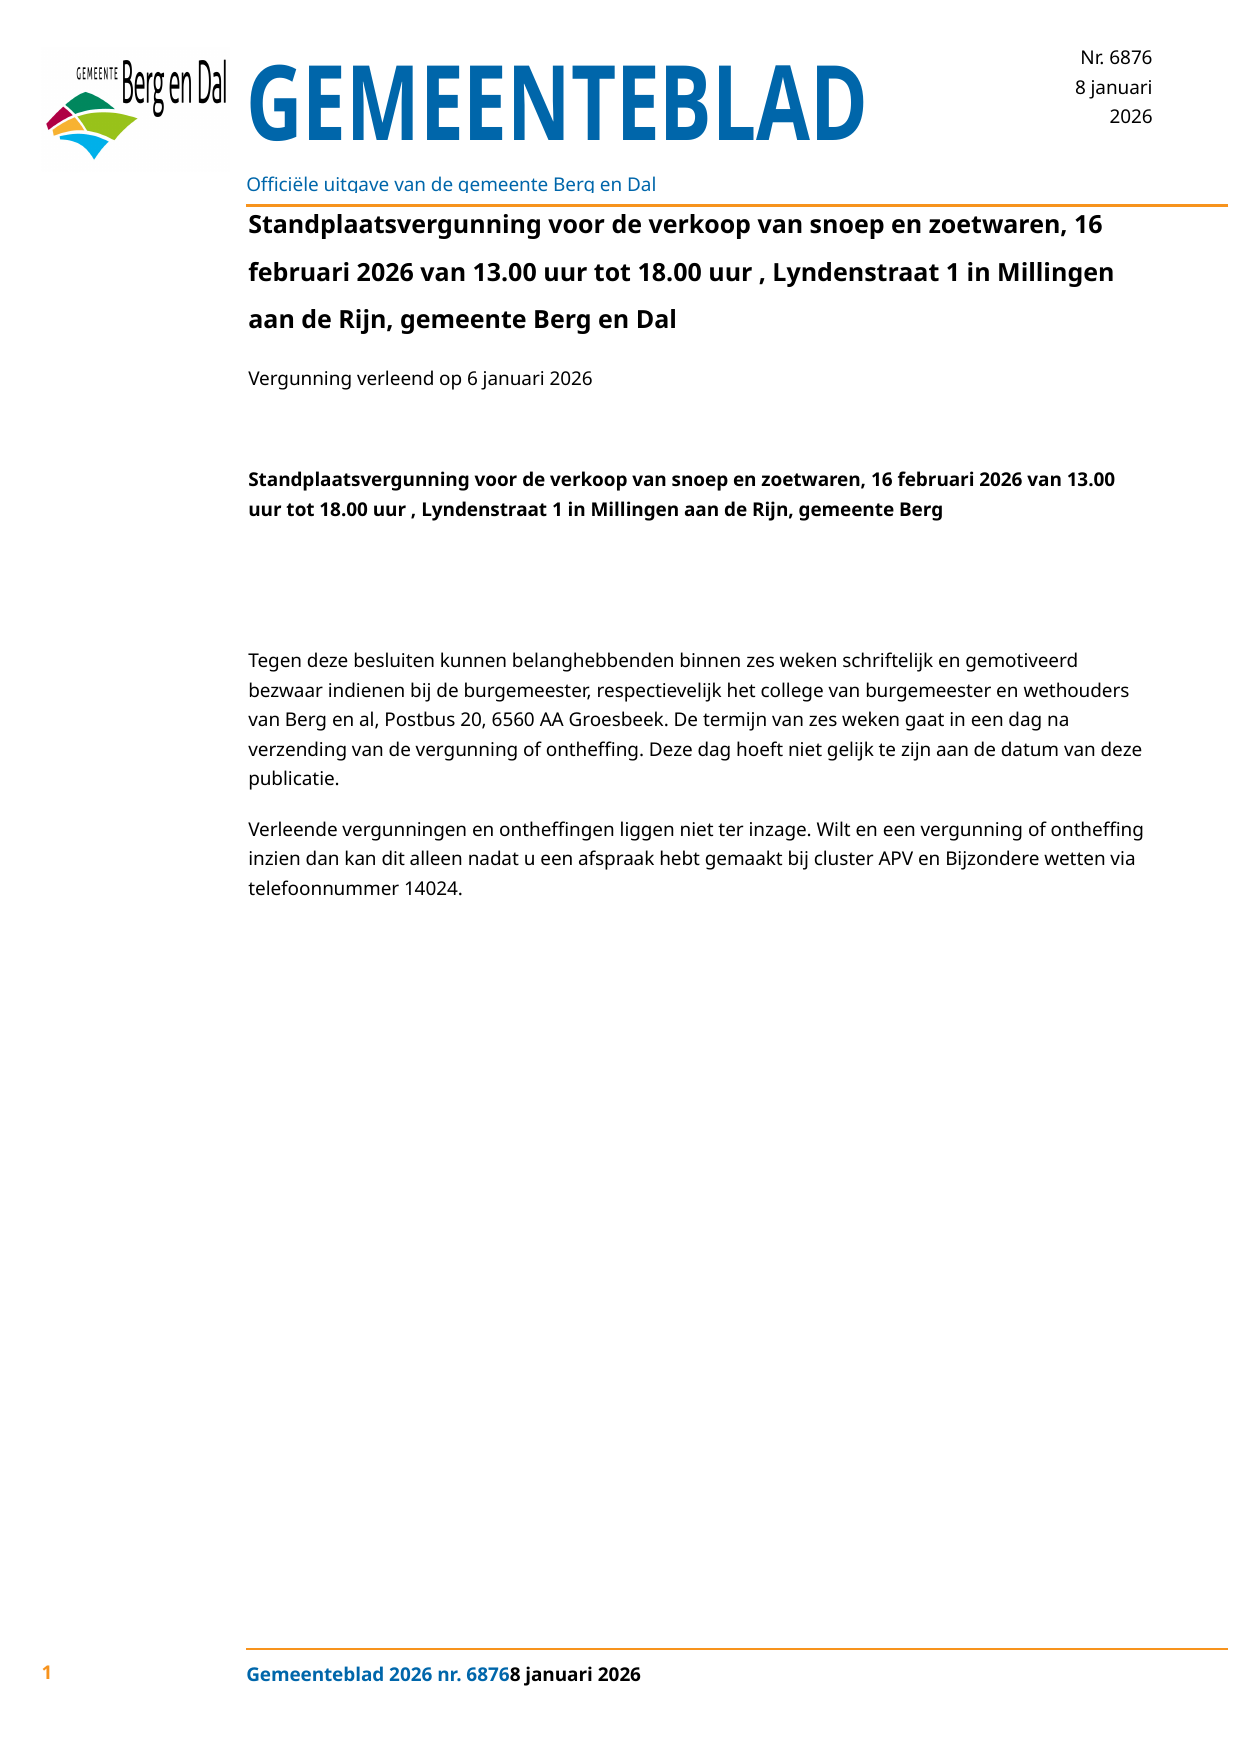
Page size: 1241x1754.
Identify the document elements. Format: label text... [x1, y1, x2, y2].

text Tegen deze besluiten kunnen belanghebbenden binnen zes weken schriftelijk en gemotiveerd bezwaar indienen bij de burgemeester, respectievelijk het college van burgemeester en wethouders van Berg en al, Postbus 20, 6560 AA Groesbeek. De termijn van zes weken gaat in een dag na verzending van de vergunning of ontheffing. Deze dag hoeft niet gelijk te zijn aan de datum van deze publicatie. [248, 647, 1152, 791]
picture [41, 47, 231, 172]
text Verleende vergunningen en ontheffingen liggen niet ter inzage. Wilt en een vergunning of ontheffing inzien dan kan dit alleen nadat u een afspraak hebt gemaakt bij cluster APV en Bijzondere wetten via telefoonnummer 14024. [248, 816, 1152, 901]
text Standplaatsvergunning voor de verkoop van snoep en zoetwaren, 16 februari 2026 van 13.00 uur tot 18.00 uur , Lyndenstraat 1 in Millingen aan de Rijn, gemeente Berg [248, 466, 1152, 522]
text Vergunning verleend op 6 januari 2026 [248, 366, 1152, 391]
text Standplaatsvergunning voor de verkoop van snoep en zoetwaren, 16 februari 2026 van 13.00 uur tot 18.00 uur , Lyndenstraat 1 in Millingen aan de Rijn, gemeente Berg en Dal [248, 207, 1152, 336]
